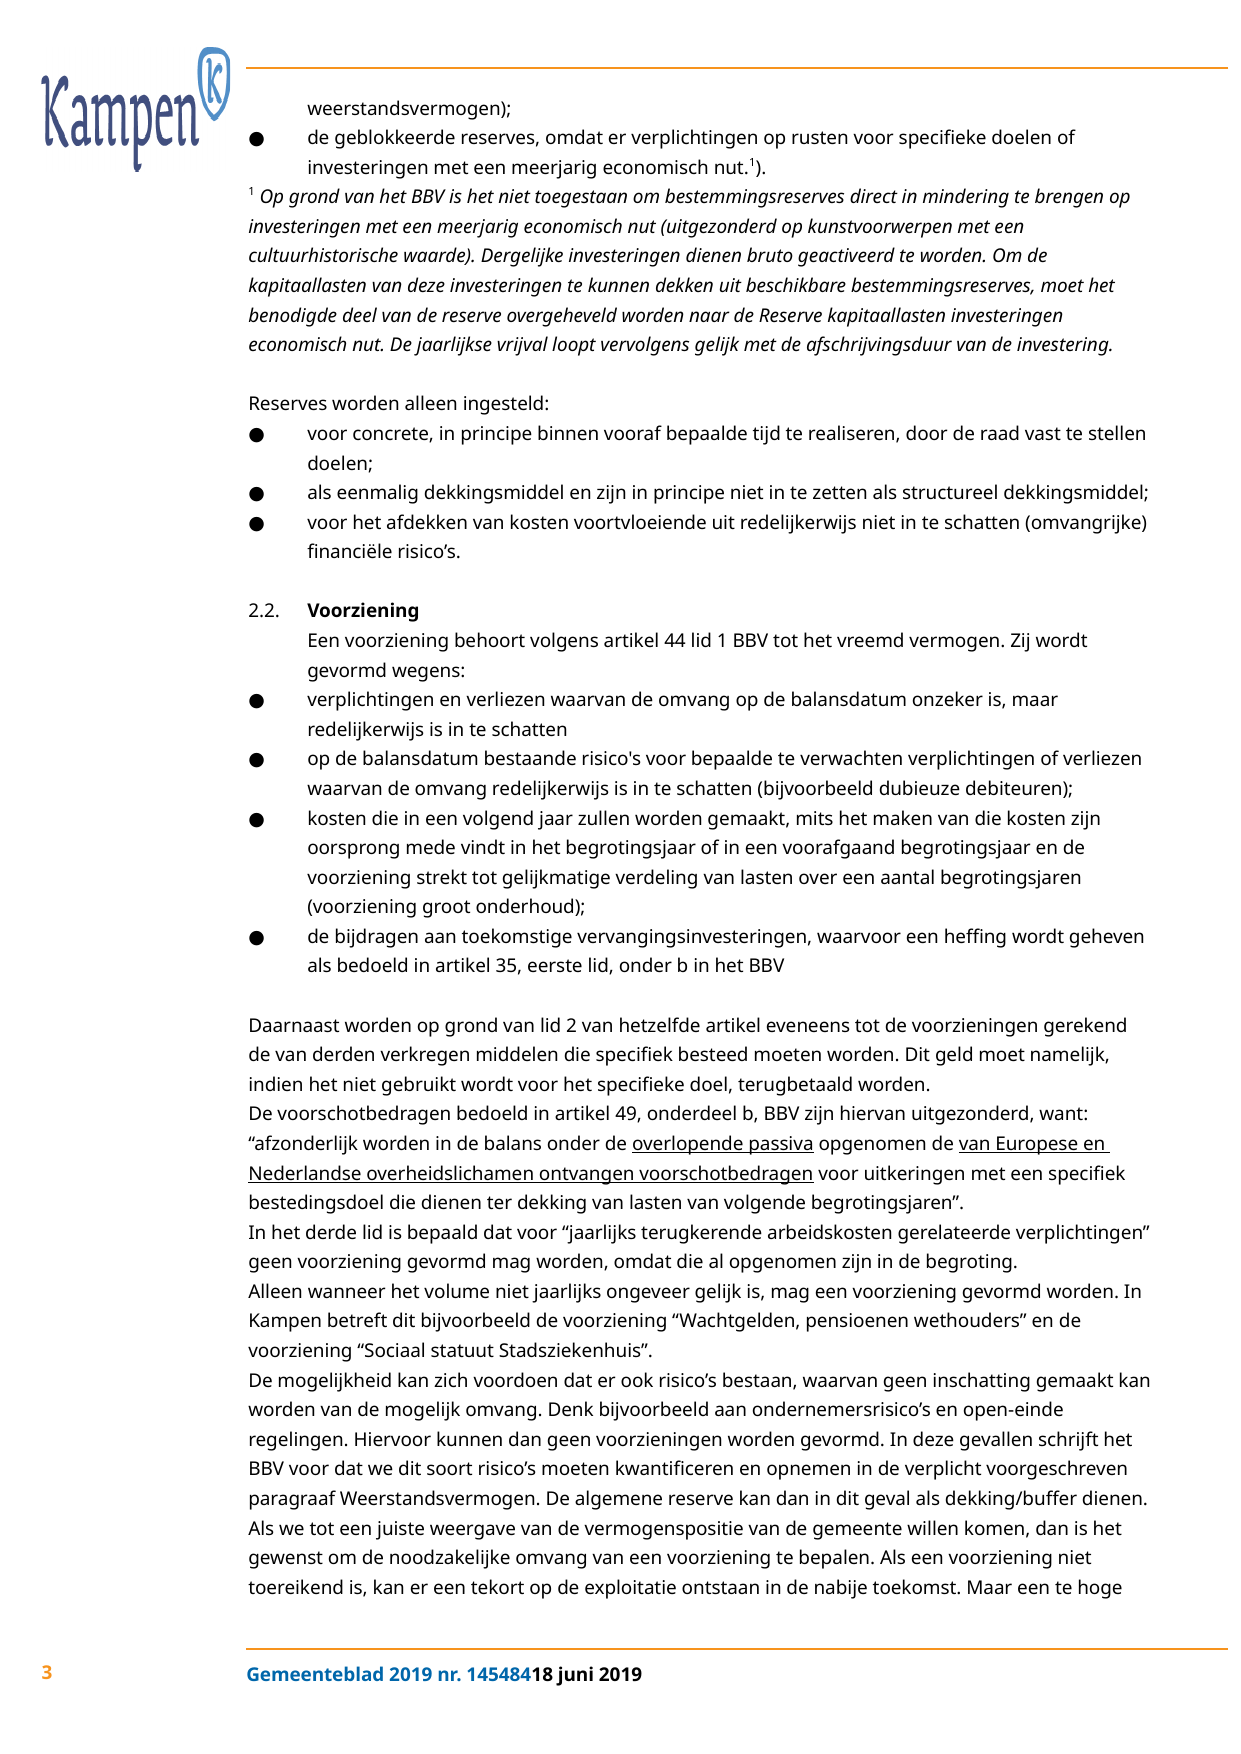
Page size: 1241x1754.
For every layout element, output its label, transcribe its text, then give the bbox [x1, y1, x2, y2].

list voor concrete, in principe binnen vooraf bepaalde tijd te realiseren, door de raad vast te stellen doelen; [248, 420, 1152, 476]
text De mogelijkheid kan zich voordoen dat er ook risico’s bestaan, waarvan geen inschatting gemaakt kan worden van de mogelijk omvang. Denk bijvoorbeeld aan ondernemersrisico’s en open-einde regelingen. Hiervoor kunnen dan geen voorzieningen worden gevormd. In deze gevallen schrijft het BBV voor dat we dit soort risico’s moeten kwantificeren en opnemen in de verplicht voorgeschreven paragraaf Weerstandsvermogen. De algemene reserve kan dan in dit geval als dekking/buffer dienen. [248, 1367, 1152, 1511]
text De voorschotbedragen bedoeld in artikel 49, onderdeel b, BBV zijn hiervan uitgezonderd, want: “afzonderlijk worden in de balans onder de overlopende passiva opgenomen de van Europese en Nederlandse overheidslichamen ontvangen voorschotbedragen voor uitkeringen met een specifiek bestedingsdoel die dienen ter dekking van lasten van volgende begrotingsjaren”. [248, 1101, 1152, 1215]
text Als we tot een juiste weergave van de vermogenspositie van de gemeente willen komen, dan is het gewenst om de noodzakelijke omvang van een voorziening te bepalen. Als een voorziening niet toereikend is, kan er een tekort op de exploitatie ontstaan in de nabije toekomst. Maar een te hoge [248, 1515, 1152, 1600]
text 1 Op grond van het BBV is het niet toegestaan om bestemmingsreserves direct in mindering te brengen op investeringen met een meerjarig economisch nut (uitgezonderd op kunstvoorwerpen met een cultuurhistorische waarde). Dergelijke investeringen dienen bruto geactiveerd te worden. Om de kapitaallasten van deze investeringen te kunnen dekken uit beschikbare bestemmingsreserves, moet het benodigde deel van de reserve overgeheveld worden naar de Reserve kapitaallasten investeringen economisch nut. De jaarlijkse vrijval loopt vervolgens gelijk met de afschrijvingsduur van de investering. [248, 183, 1152, 357]
list de bijdragen aan toekomstige vervangingsinvesteringen, waarvoor een heffing wordt geheven als bedoeld in artikel 35, eerste lid, onder b in het BBV [248, 923, 1152, 978]
list op de balansdatum bestaande risico's voor bepaalde te verwachten verplichtingen of verliezen waarvan de omvang redelijkerwijs is in te schatten (bijvoorbeeld dubieuze debiteuren); [248, 746, 1152, 801]
list als eenmalig dekkingsmiddel en zijn in principe niet in te zetten als structureel dekkingsmiddel; [248, 479, 1152, 505]
list Voorziening [248, 598, 1152, 623]
picture [41, 47, 231, 172]
text Alleen wanneer het volume niet jaarlijks ongeveer gelijk is, mag een voorziening gevormd worden. In Kampen betreft dit bijvoorbeeld de voorziening “Wachtgelden, pensioenen wethouders” en de voorziening “Sociaal statuut Stadsziekenhuis”. [248, 1278, 1152, 1363]
list de geblokkeerde reserves, omdat er verplichtingen op rusten voor specifieke doelen of investeringen met een meerjarig economisch nut.1). [248, 124, 1152, 180]
text Daarnaast worden op grond van lid 2 van hetzelfde artikel eveneens tot de voorzieningen gerekend de van derden verkregen middelen die specifiek besteed moeten worden. Dit geld moet namelijk, indien het niet gebruikt wordt voor het specifieke doel, terugbetaald worden. [248, 1012, 1152, 1097]
text Reserves worden alleen ingesteld: [248, 391, 1152, 416]
list Een voorziening behoort volgens artikel 44 lid 1 BBV tot het vreemd vermogen. Zij wordt gevormd wegens: [248, 627, 1152, 683]
list weerstandsvermogen); [248, 95, 1152, 121]
list verplichtingen en verliezen waarvan de omvang op de balansdatum onzeker is, maar redelijkerwijs is in te schatten [248, 686, 1152, 742]
list kosten die in een volgend jaar zullen worden gemaakt, mits het maken van die kosten zijn oorsprong mede vindt in het begrotingsjaar of in een voorafgaand begrotingsjaar en de voorziening strekt tot gelijkmatige verdeling van lasten over een aantal begrotingsjaren (voorziening groot onderhoud); [248, 805, 1152, 919]
text In het derde lid is bepaald dat voor “jaarlijks terugkerende arbeidskosten gerelateerde verplichtingen” geen voorziening gevormd mag worden, omdat die al opgenomen zijn in de begroting. [248, 1219, 1152, 1274]
list voor het afdekken van kosten voortvloeiende uit redelijkerwijs niet in te schatten (omvangrijke) financiële risico’s. [248, 509, 1152, 564]
